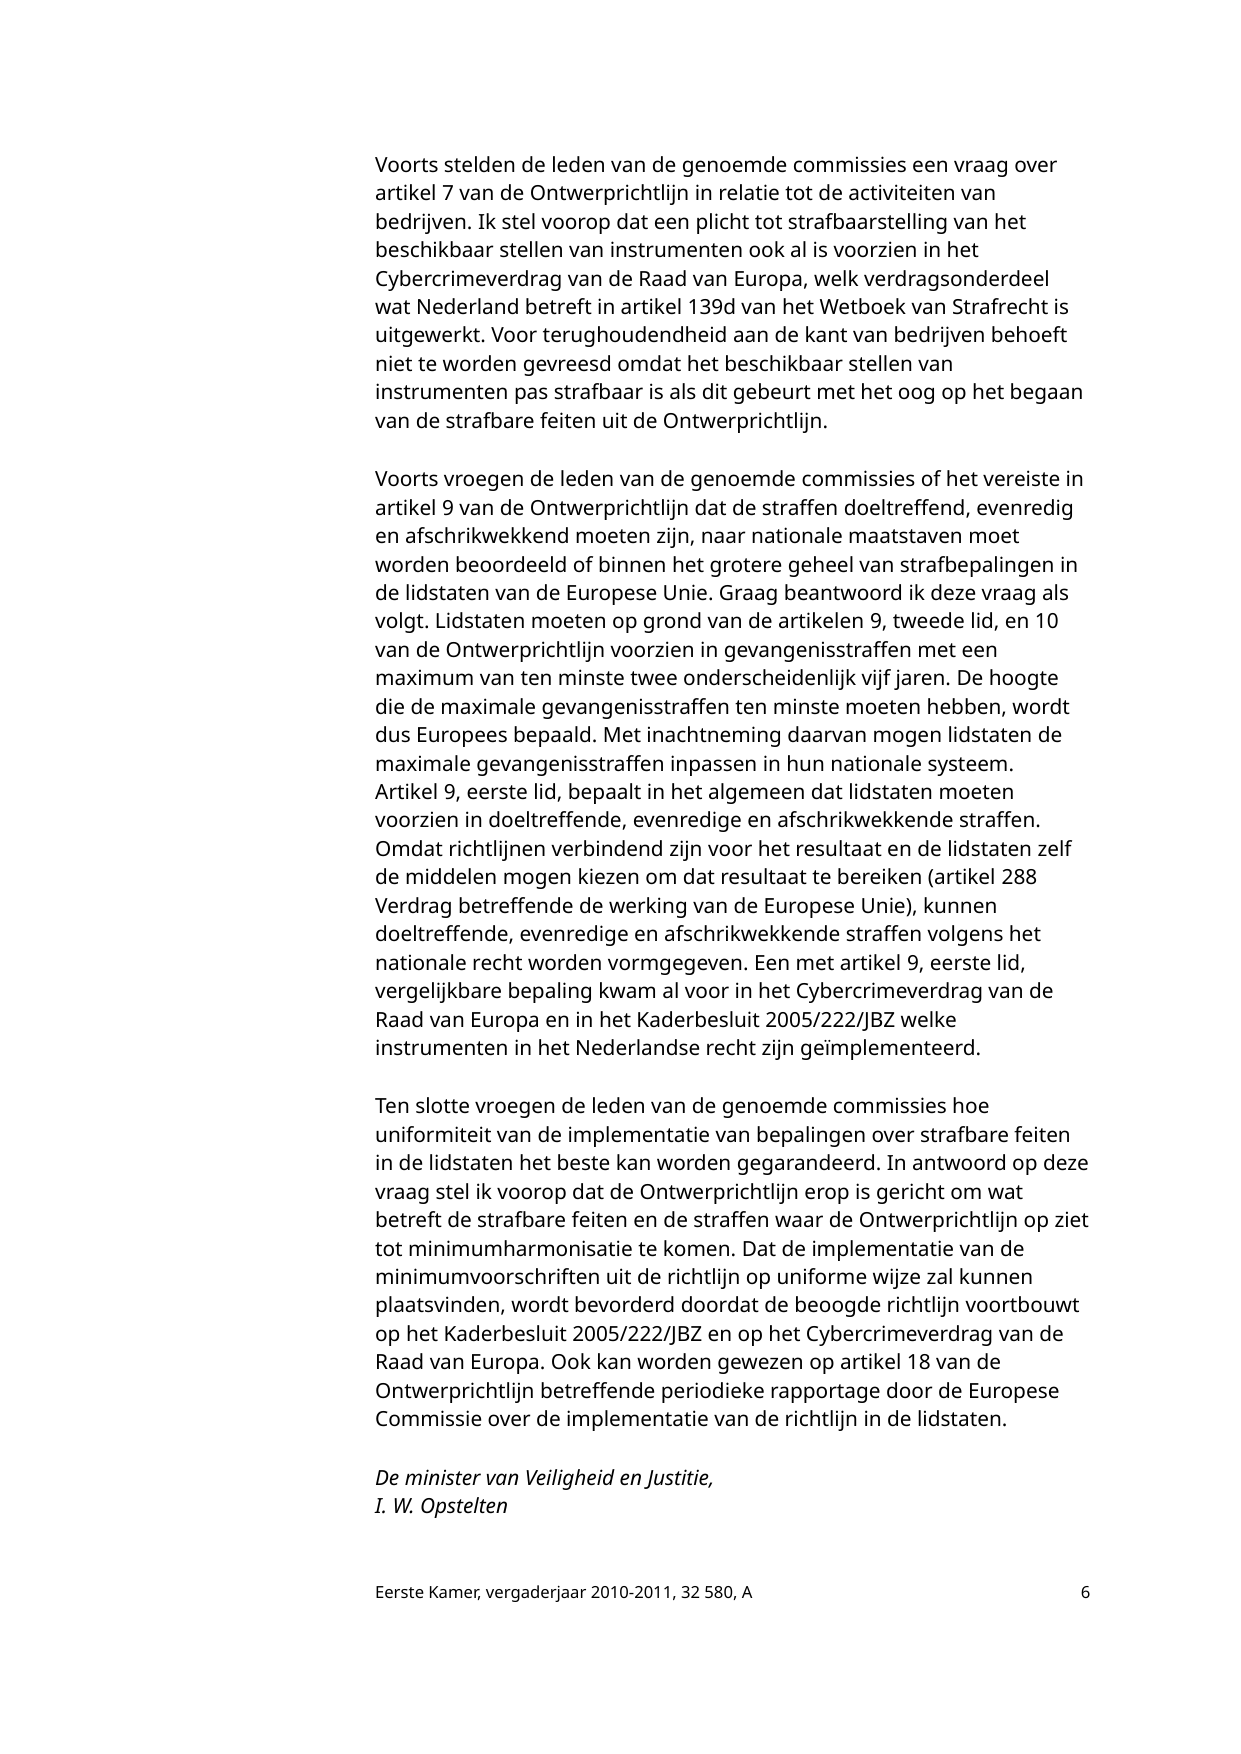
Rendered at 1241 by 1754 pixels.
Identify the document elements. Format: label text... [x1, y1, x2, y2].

text I. W. Opstelten [375, 1491, 1090, 1520]
text Ten slotte vroegen de leden van de genoemde commissies hoe uniformiteit van de implementatie van bepalingen over strafbare feiten in de lidstaten het beste kan worden gegarandeerd. In antwoord op deze vraag stel ik voorop dat de Ontwerprichtlijn erop is gericht om wat betreft de strafbare feiten en de straffen waar de Ontwerprichtlijn op ziet tot minimumharmonisatie te komen. Dat de implementatie van de minimumvoorschriften uit de richtlijn op uniforme wijze zal kunnen plaatsvinden, wordt bevorderd doordat de beoogde richtlijn voortbouwt op het Kaderbesluit 2005/222/JBZ en op het Cybercrimeverdrag van de Raad van Europa. Ook kan worden gewezen op artikel 18 van de Ontwerprichtlijn betreffende periodieke rapportage door de Europese Commissie over de implementatie van de richtlijn in de lidstaten. [375, 1092, 1090, 1433]
text Voorts vroegen de leden van de genoemde commissies of het vereiste in artikel 9 van de Ontwerprichtlijn dat de straffen doeltreffend, evenredig en afschrikwekkend moeten zijn, naar nationale maatstaven moet worden beoordeeld of binnen het grotere geheel van strafbepalingen in de lidstaten van de Europese Unie. Graag beantwoord ik deze vraag als volgt. Lidstaten moeten op grond van de artikelen 9, tweede lid, en 10 van de Ontwerprichtlijn voorzien in gevangenisstraffen met een maximum van ten minste twee onderscheidenlijk vijf jaren. De hoogte die de maximale gevangenisstraffen ten minste moeten hebben, wordt dus Europees bepaald. Met inachtneming daarvan mogen lidstaten de maximale gevangenisstraffen inpassen in hun nationale systeem. Artikel 9, eerste lid, bepaalt in het algemeen dat lidstaten moeten voorzien in doeltreffende, evenredige en afschrikwekkende straffen. Omdat richtlijnen verbindend zijn voor het resultaat en de lidstaten zelf de middelen mogen kiezen om dat resultaat te bereiken (artikel 288 Verdrag betreffende de werking van de Europese Unie), kunnen doeltreffende, evenredige en afschrikwekkende straffen volgens het nationale recht worden vormgegeven. Een met artikel 9, eerste lid, vergelijkbare bepaling kwam al voor in het Cybercrimeverdrag van de Raad van Europa en in het Kaderbesluit 2005/222/JBZ welke instrumenten in het Nederlandse recht zijn geïmplementeerd. [375, 464, 1090, 1062]
text De minister van Veiligheid en Justitie, [375, 1463, 1090, 1491]
text Voorts stelden de leden van de genoemde commissies een vraag over artikel 7 van de Ontwerprichtlijn in relatie tot de activiteiten van bedrijven. Ik stel voorop dat een plicht tot strafbaarstelling van het beschikbaar stellen van instrumenten ook al is voorzien in het Cybercrimeverdrag van de Raad van Europa, welk verdragsonderdeel wat Nederland betreft in artikel 139d van het Wetboek van Strafrecht is uitgewerkt. Voor terughoudendheid aan de kant van bedrijven behoeft niet te worden gevreesd omdat het beschikbaar stellen van instrumenten pas strafbaar is als dit gebeurt met het oog op het begaan van de strafbare feiten uit de Ontwerprichtlijn. [375, 150, 1090, 434]
